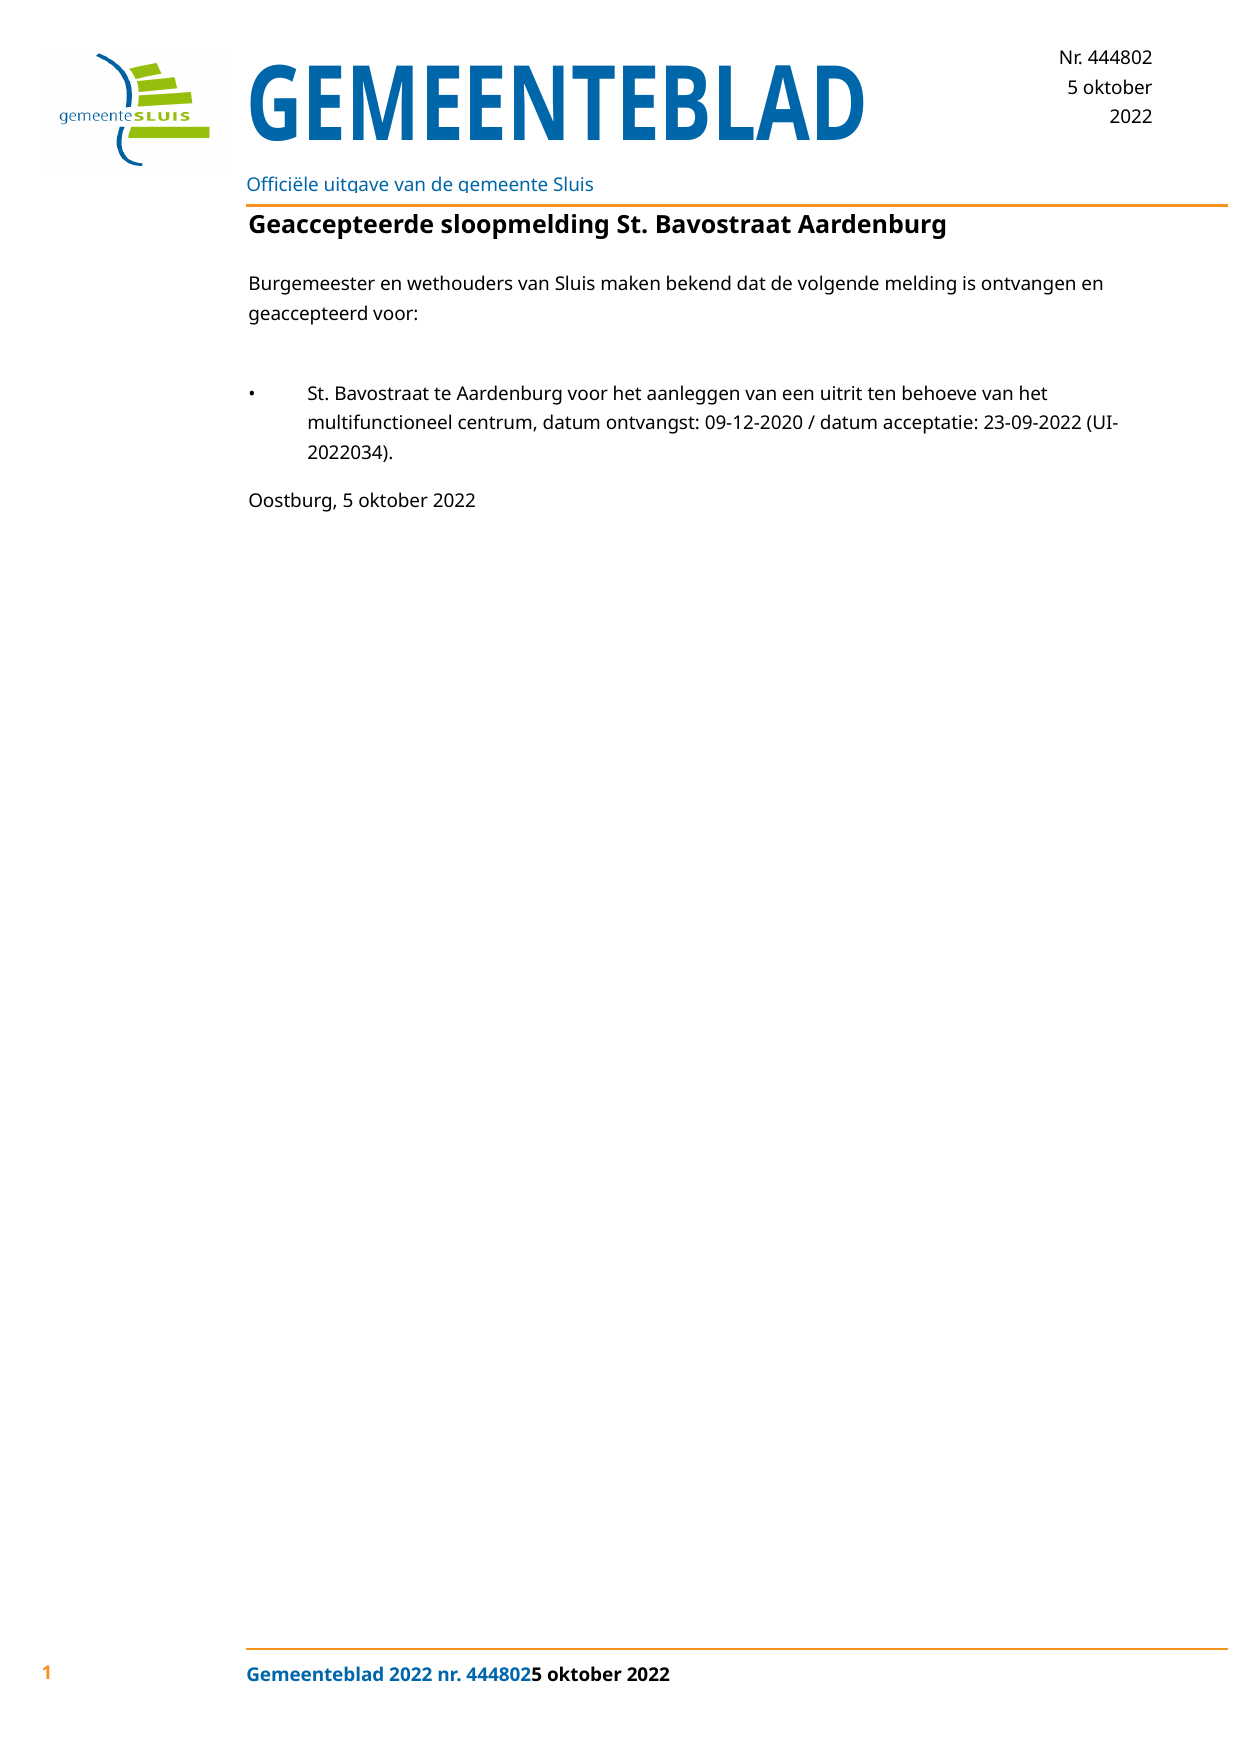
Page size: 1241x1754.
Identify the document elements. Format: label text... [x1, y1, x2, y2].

text Geaccepteerde sloopmelding St. Bavostraat Aardenburg [248, 207, 1152, 241]
picture [41, 47, 231, 172]
text Oostburg, 5 oktober 2022 [248, 487, 1152, 513]
text Burgemeester en wethouders van Sluis maken bekend dat de volgende melding is ontvangen en geaccepteerd voor: [248, 270, 1152, 326]
list St. Bavostraat te Aardenburg voor het aanleggen van een uitrit ten behoeve van het multifunctioneel centrum, datum ontvangst: 09-12-2020 / datum acceptatie: 23-09-2022 (UI-2022034). [248, 380, 1152, 465]
